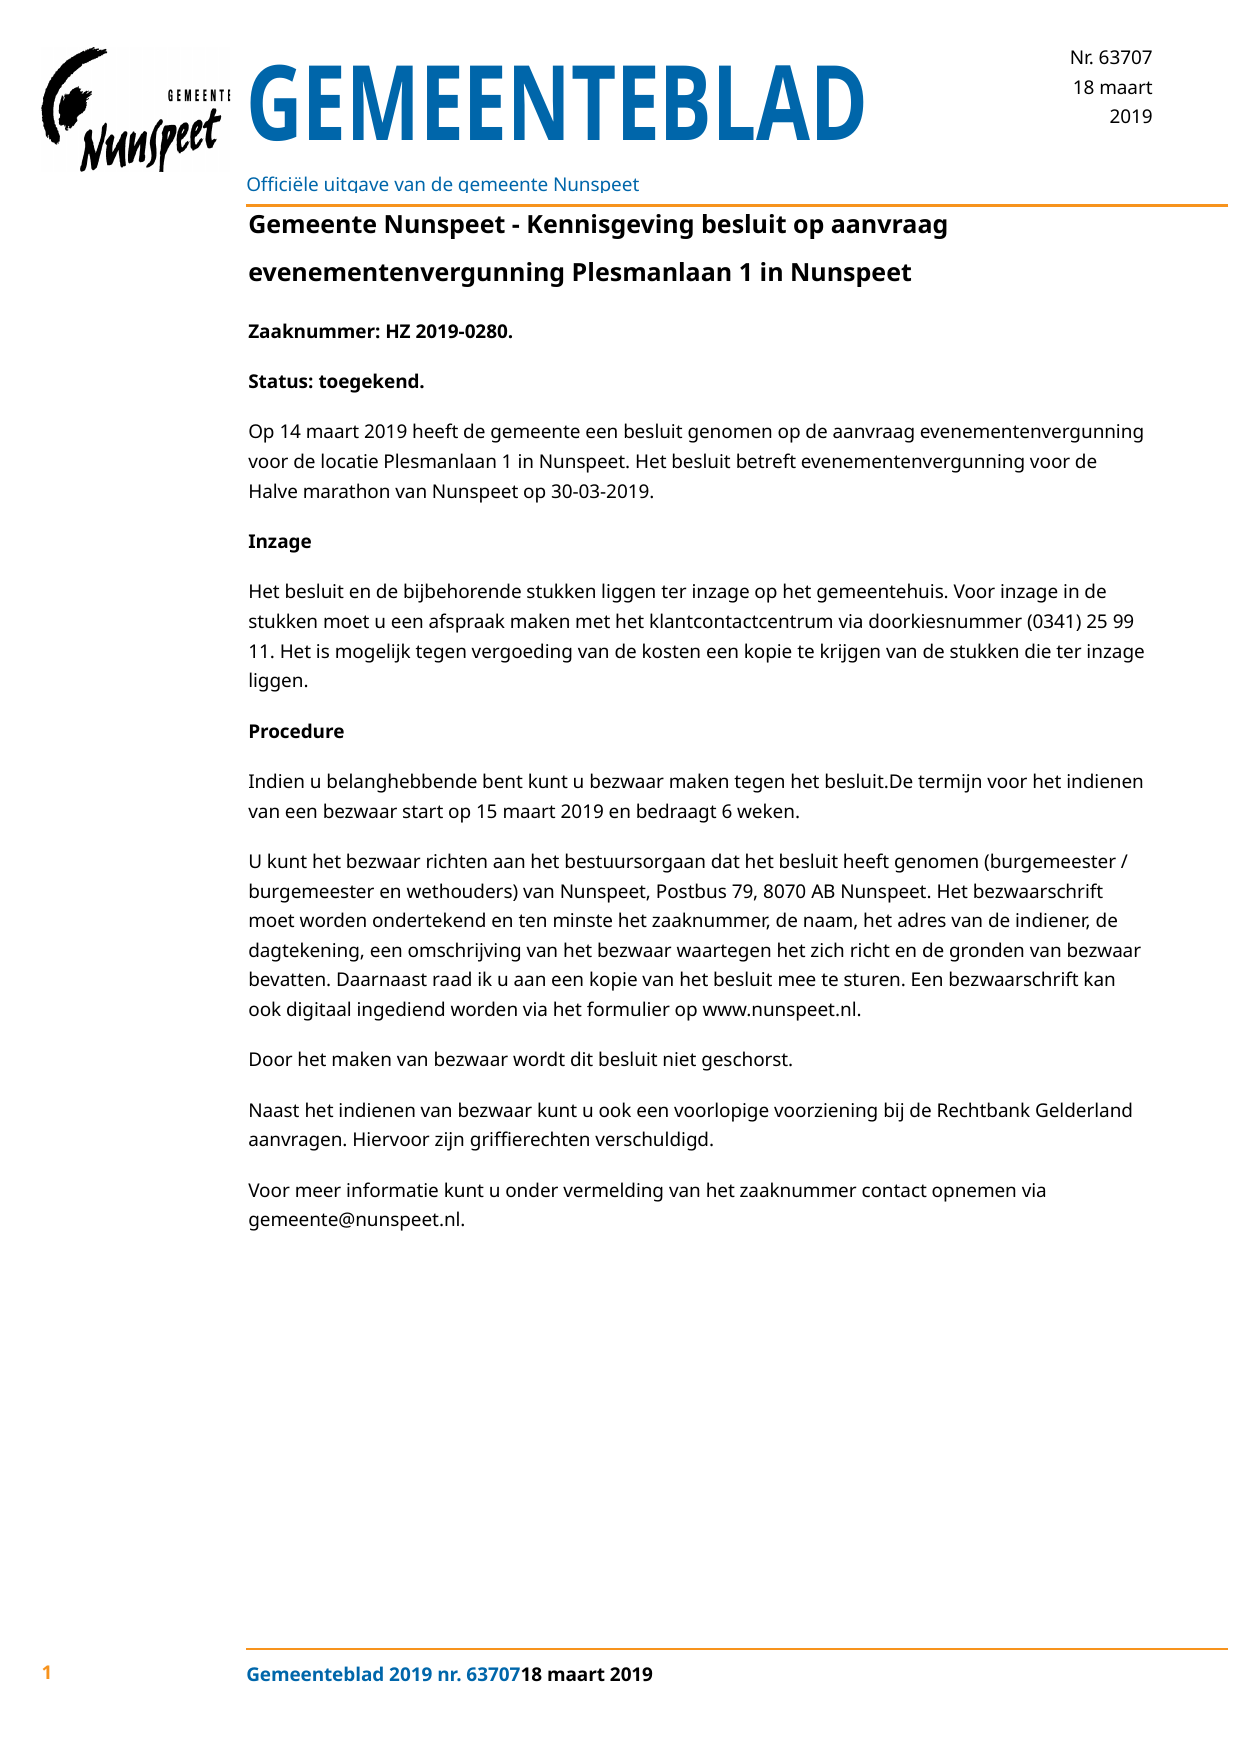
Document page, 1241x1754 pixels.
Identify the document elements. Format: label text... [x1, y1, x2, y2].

text Het besluit en de bijbehorende stukken liggen ter inzage op het gemeentehuis. Voor inzage in de stukken moet u een afspraak maken met het klantcontactcentrum via doorkiesnummer (0341) 25 99 11. Het is mogelijk tegen vergoeding van de kosten een kopie te krijgen van de stukken die ter inzage liggen. [248, 579, 1152, 693]
text Indien u belanghebbende bent kunt u bezwaar maken tegen het besluit.De termijn voor het indienen van een bezwaar start op 15 maart 2019 en bedraagt 6 weken. [248, 768, 1152, 824]
text Procedure [248, 718, 1152, 744]
text Naast het indienen van bezwaar kunt u ook een voorlopige voorziening bij de Rechtbank Gelderland aanvragen. Hiervoor zijn griffierechten verschuldigd. [248, 1097, 1152, 1152]
text Voor meer informatie kunt u onder vermelding van het zaaknummer contact opnemen via gemeente@nunspeet.nl. [248, 1177, 1152, 1232]
text Op 14 maart 2019 heeft de gemeente een besluit genomen op de aanvraag evenementenvergunning voor de locatie Plesmanlaan 1 in Nunspeet. Het besluit betreft evenementenvergunning voor de Halve marathon van Nunspeet op 30-03-2019. [248, 419, 1152, 504]
text Door het maken van bezwaar wordt dit besluit niet geschorst. [248, 1047, 1152, 1072]
text Inzage [248, 528, 1152, 554]
text Gemeente Nunspeet - Kennisgeving besluit op aanvraag evenementenvergunning Plesmanlaan 1 in Nunspeet [248, 207, 1152, 288]
text U kunt het bezwaar richten aan het bestuursorgaan dat het besluit heeft genomen (burgemeester / burgemeester en wethouders) van Nunspeet, Postbus 79, 8070 AB Nunspeet. Het bezwaarschrift moet worden ondertekend en ten minste het zaaknummer, de naam, het adres van de indiener, de dagtekening, een omschrijving van het bezwaar waartegen het zich richt en de gronden van bezwaar bevatten. Daarnaast raad ik u aan een kopie van het besluit mee te sturen. Een bezwaarschrift kan ook digitaal ingediend worden via het formulier op www.nunspeet.nl. [248, 848, 1152, 1022]
text Status: toegekend. [248, 368, 1152, 394]
text Zaaknummer: HZ 2019-0280. [248, 318, 1152, 344]
picture [41, 47, 231, 172]
